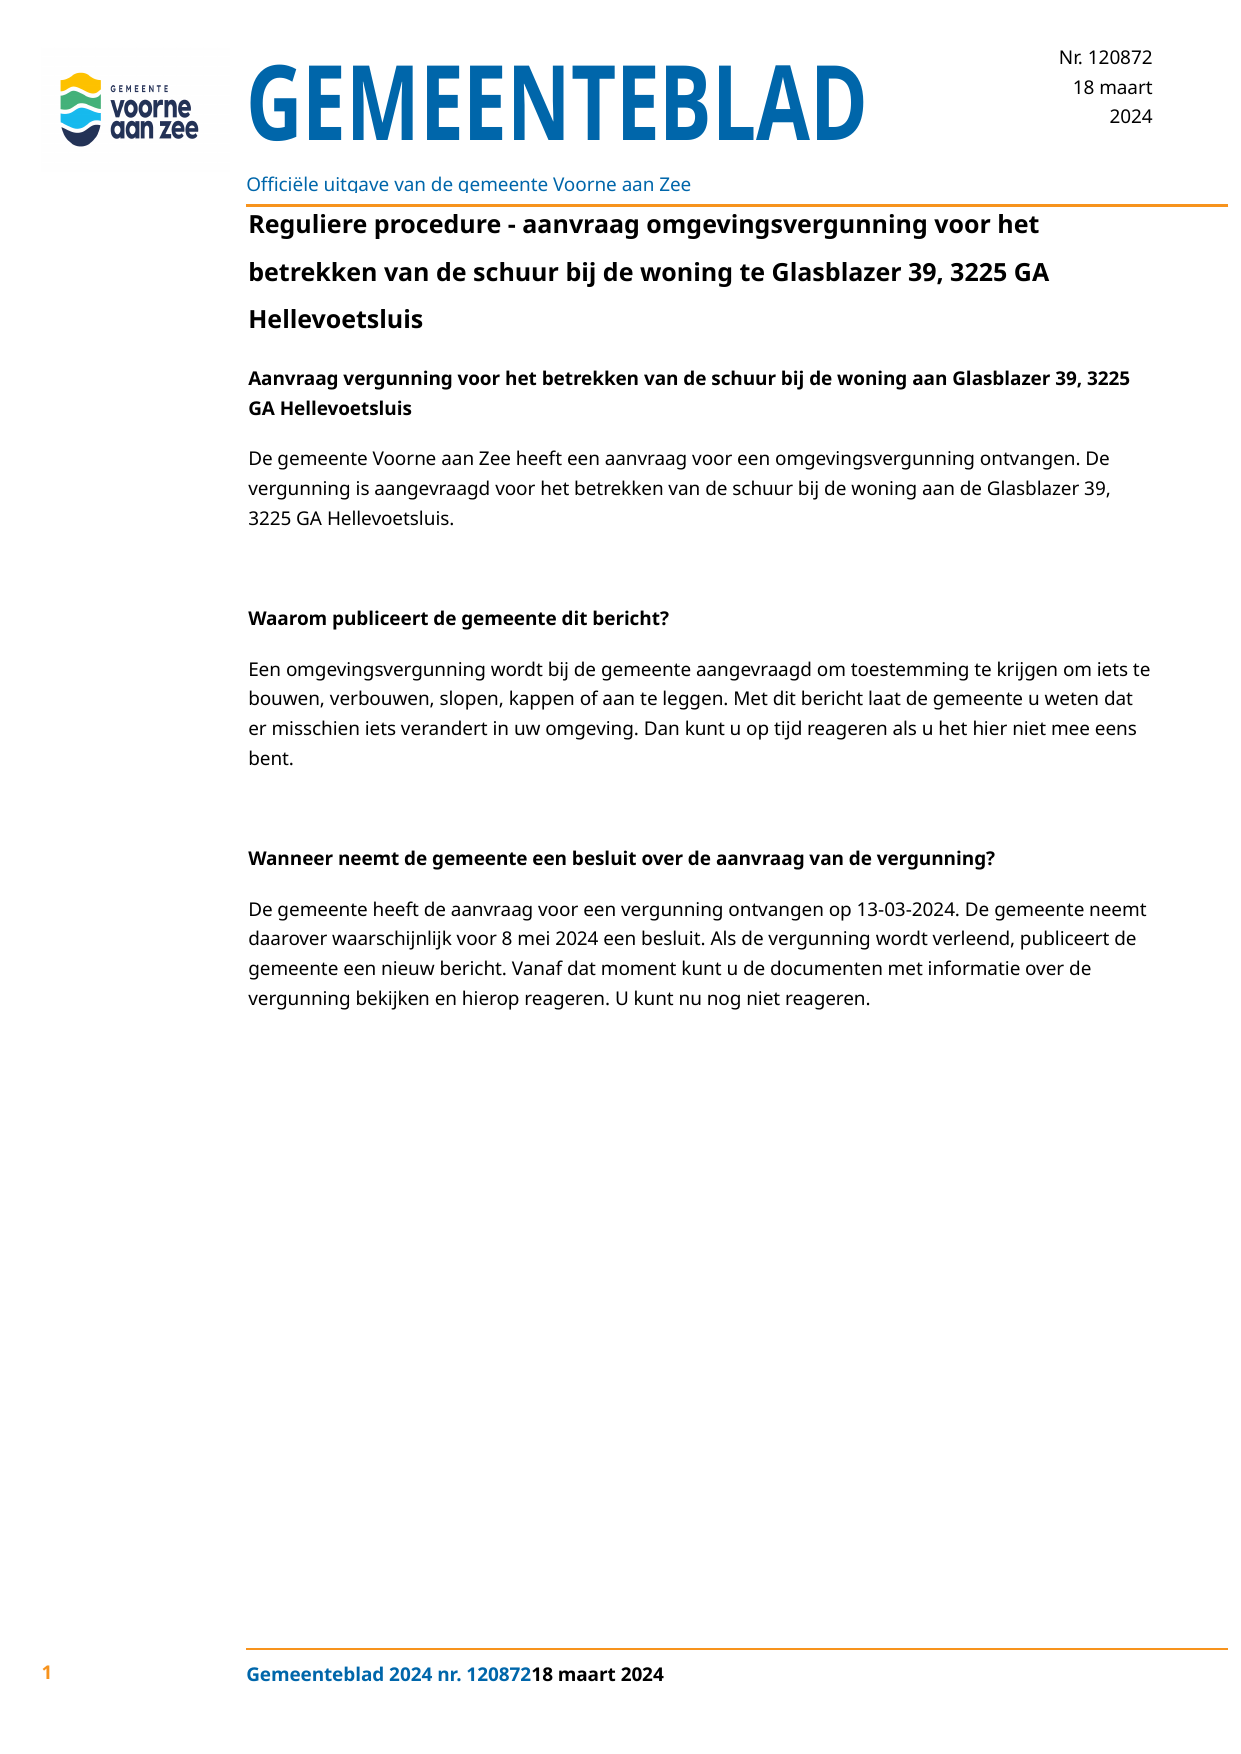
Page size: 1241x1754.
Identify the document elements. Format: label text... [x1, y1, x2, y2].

text Reguliere procedure - aanvraag omgevingsvergunning voor het betrekken van de schuur bij de woning te Glasblazer 39, 3225 GA Hellevoetsluis [248, 207, 1152, 336]
text Aanvraag vergunning voor het betrekken van de schuur bij de woning aan Glasblazer 39, 3225 GA Hellevoetsluis [248, 366, 1152, 421]
text De gemeente Voorne aan Zee heeft een aanvraag voor een omgevingsvergunning ontvangen. De vergunning is aangevraagd voor het betrekken van de schuur bij de woning aan de Glasblazer 39, 3225 GA Hellevoetsluis. [248, 446, 1152, 530]
text De gemeente heeft de aanvraag voor een vergunning ontvangen op 13-03-2024. De gemeente neemt daarover waarschijnlijk voor 8 mei 2024 een besluit. Als de vergunning wordt verleend, publiceert de gemeente een nieuw bericht. Vanaf dat moment kunt u de documenten met informatie over de vergunning bekijken en hierop reageren. U kunt nu nog niet reageren. [248, 896, 1152, 1010]
text Wanneer neemt de gemeente een besluit over de aanvraag van de vergunning? [248, 846, 1152, 871]
picture [41, 47, 231, 172]
text Een omgevingsvergunning wordt bij de gemeente aangevraagd om toestemming te krijgen om iets te bouwen, verbouwen, slopen, kappen of aan te leggen. Met dit bericht laat de gemeente u weten dat er misschien iets verandert in uw omgeving. Dan kunt u op tijd reageren als u het hier niet mee eens bent. [248, 656, 1152, 770]
text Waarom publiceert de gemeente dit bericht? [248, 606, 1152, 631]
